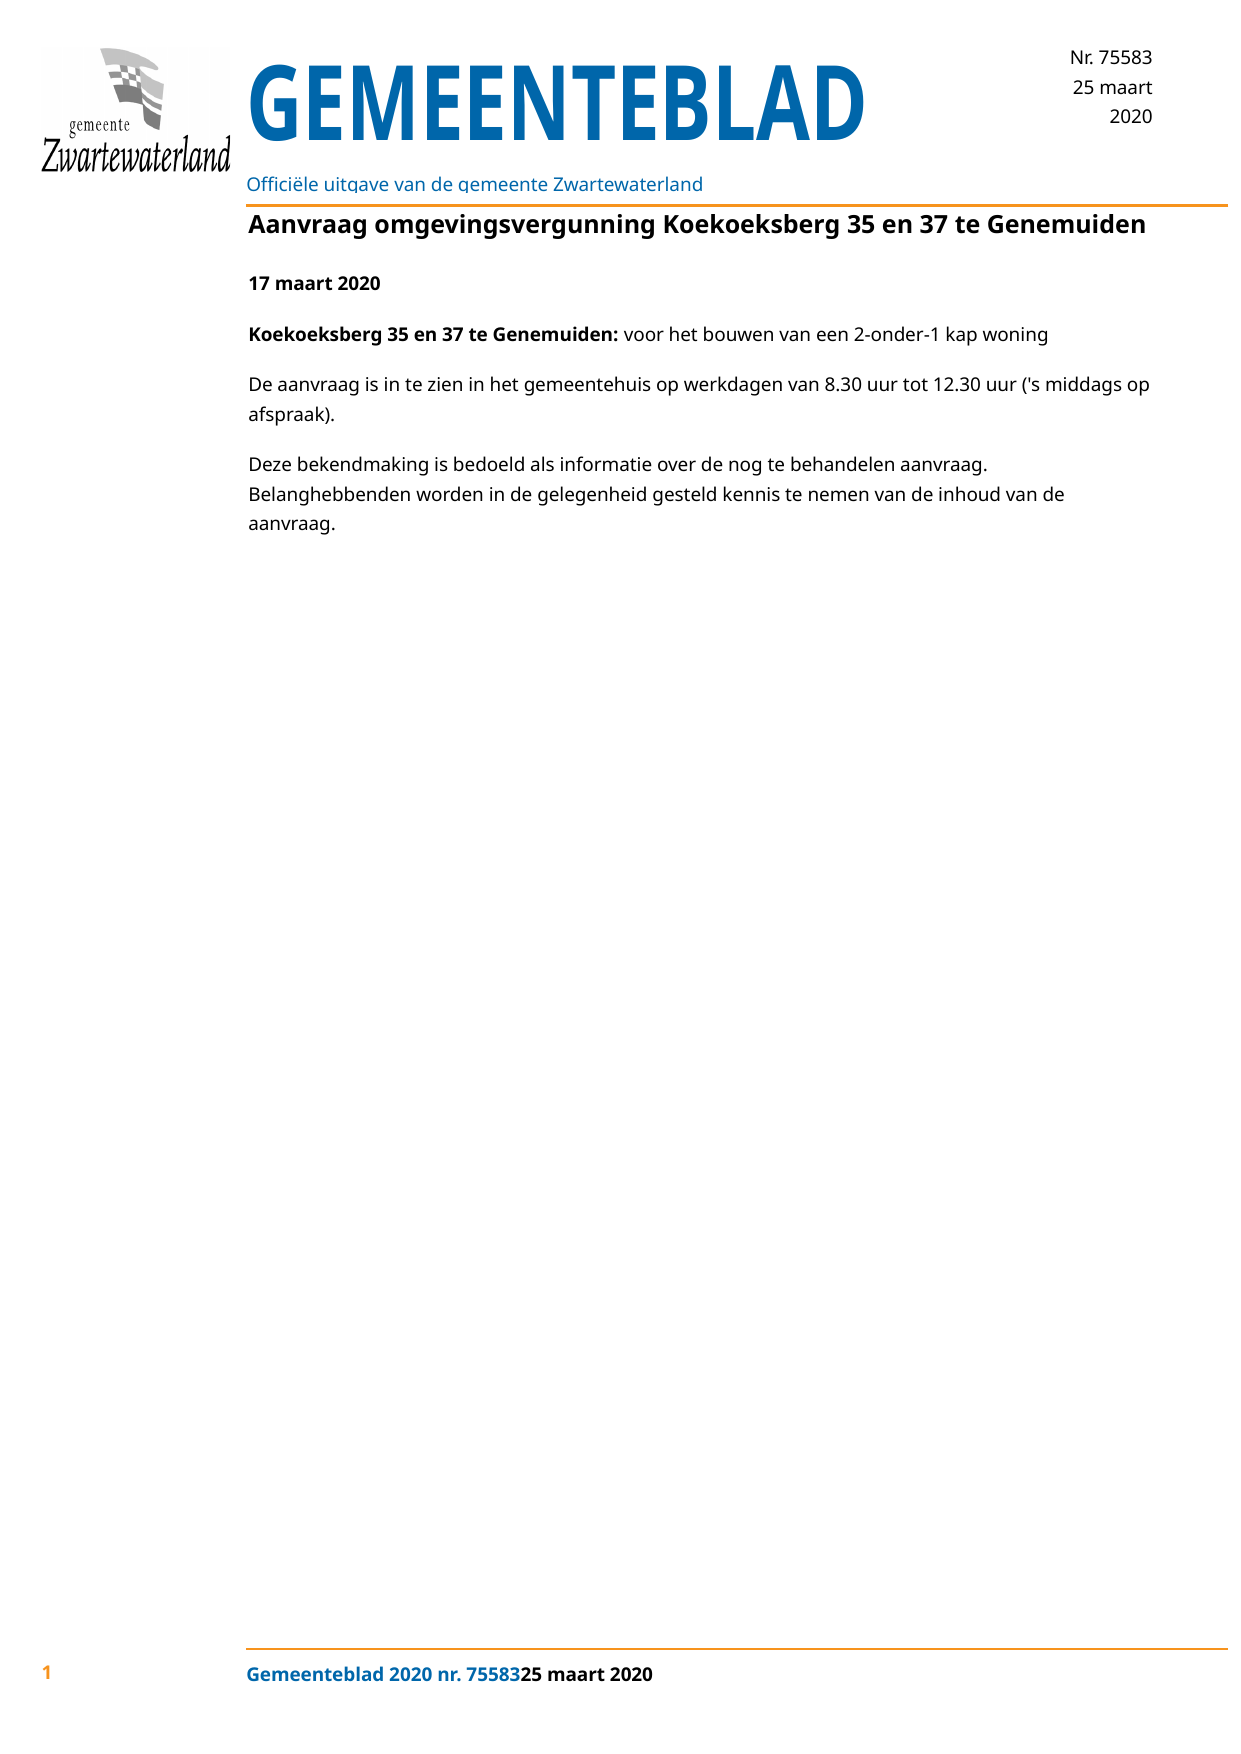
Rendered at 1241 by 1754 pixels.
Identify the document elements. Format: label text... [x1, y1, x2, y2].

picture [41, 47, 231, 172]
text Aanvraag omgevingsvergunning Koekoeksberg 35 en 37 te Genemuiden [248, 207, 1152, 241]
text 17 maart 2020 [248, 270, 1152, 296]
text Deze bekendmaking is bedoeld als informatie over de nog te behandelen aanvraag. Belanghebbenden worden in de gelegenheid gesteld kennis te nemen van de inhoud van de aanvraag. [248, 451, 1152, 536]
text Koekoeksberg 35 en 37 te Genemuiden: voor het bouwen van een 2-onder-1 kap woning [248, 321, 1152, 346]
text De aanvraag is in te zien in het gemeentehuis op werkdagen van 8.30 uur tot 12.30 uur ('s middags op afspraak). [248, 371, 1152, 426]
